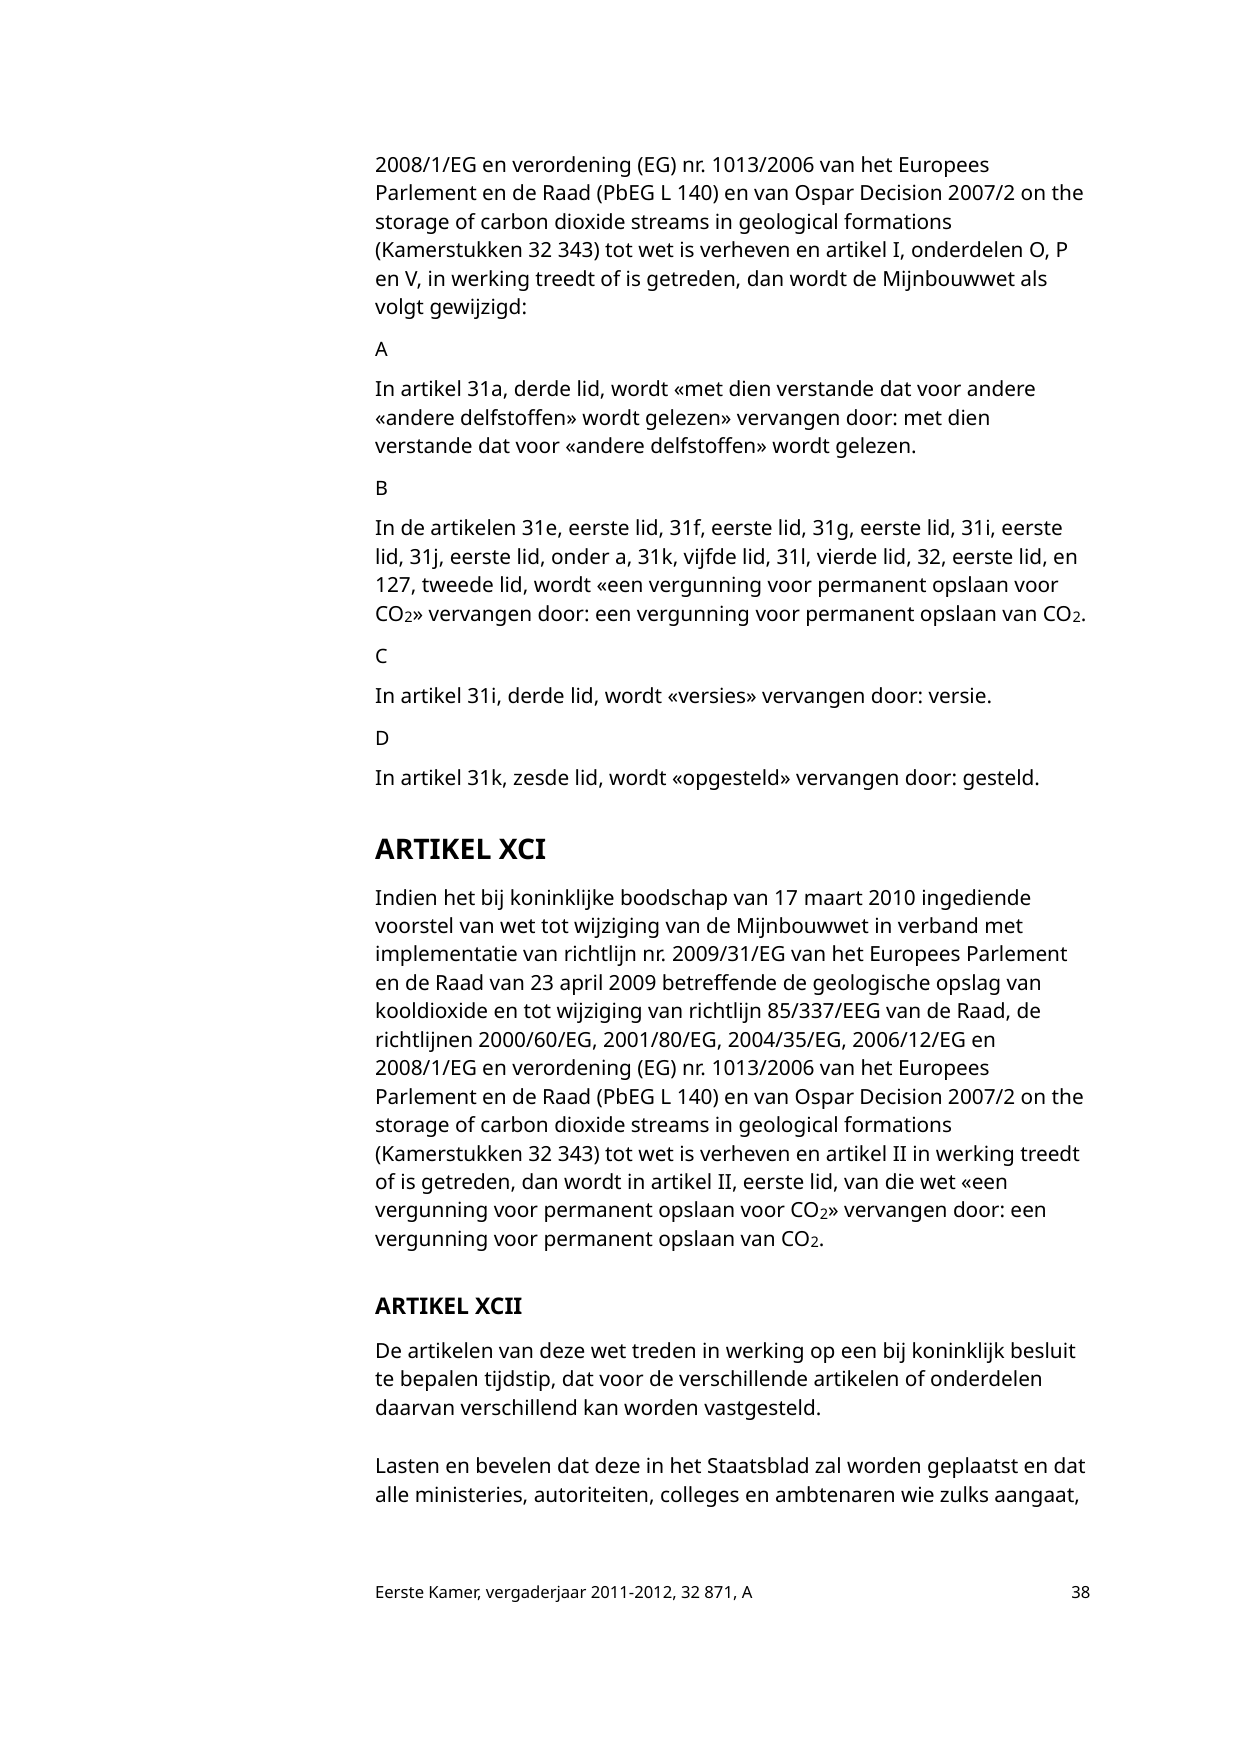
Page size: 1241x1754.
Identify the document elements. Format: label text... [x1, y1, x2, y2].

text 2008/1/EG en verordening (EG) nr. 1013/2006 van het Europees Parlement en de Raad (PbEG L 140) en van Ospar Decision 2007/2 on the storage of carbon dioxide streams in geological formations (Kamerstukken 32 343) tot wet is verheven en artikel I, onderdelen O, P en V, in werking treedt of is getreden, dan wordt de Mijnbouwwet als volgt gewijzigd: [375, 150, 1090, 321]
subtitle ARTIKEL XCI [375, 829, 1090, 868]
text Lasten en bevelen dat deze in het Staatsblad zal worden geplaatst en dat alle ministeries, autoriteiten, colleges en ambtenaren wie zulks aangaat, [375, 1451, 1090, 1508]
text A [375, 336, 1090, 363]
text B [375, 475, 1090, 502]
text Indien het bij koninklijke boodschap van 17 maart 2010 ingediende voorstel van wet tot wijziging van de Mijnbouwwet in verband met implementatie van richtlijn nr. 2009/31/EG van het Europees Parlement en de Raad van 23 april 2009 betreffende de geologische opslag van kooldioxide en tot wijziging van richtlijn 85/337/EEG van de Raad, de richtlijnen 2000/60/EG, 2001/80/EG, 2004/35/EG, 2006/12/EG en 2008/1/EG en verordening (EG) nr. 1013/2006 van het Europees Parlement en de Raad (PbEG L 140) en van Ospar Decision 2007/2 on the storage of carbon dioxide streams in geological formations (Kamerstukken 32 343) tot wet is verheven en artikel II in werking treedt of is getreden, dan wordt in artikel II, eerste lid, van die wet «een vergunning voor permanent opslaan voor CO2» vervangen door: een vergunning voor permanent opslaan van CO2. [375, 883, 1090, 1252]
subtitle ARTIKEL XCII [375, 1290, 1090, 1321]
text In artikel 31a, derde lid, wordt «met dien verstande dat voor andere «andere delfstoffen» wordt gelezen» vervangen door: met dien verstande dat voor «andere delfstoffen» wordt gelezen. [375, 374, 1090, 460]
text In artikel 31k, zesde lid, wordt «opgesteld» vervangen door: gesteld. [375, 763, 1090, 792]
text In artikel 31i, derde lid, wordt «versies» vervangen door: versie. [375, 681, 1090, 709]
text C [375, 642, 1090, 669]
text D [375, 724, 1090, 751]
text De artikelen van deze wet treden in werking op een bij koninklijk besluit te bepalen tijdstip, dat voor de verschillende artikelen of onderdelen daarvan verschillend kan worden vastgesteld. [375, 1336, 1090, 1421]
text In de artikelen 31e, eerste lid, 31f, eerste lid, 31g, eerste lid, 31i, eerste lid, 31j, eerste lid, onder a, 31k, vijfde lid, 31l, vierde lid, 32, eerste lid, en 127, tweede lid, wordt «een vergunning voor permanent opslaan voor CO2» vervangen door: een vergunning voor permanent opslaan van CO2. [375, 513, 1090, 627]
